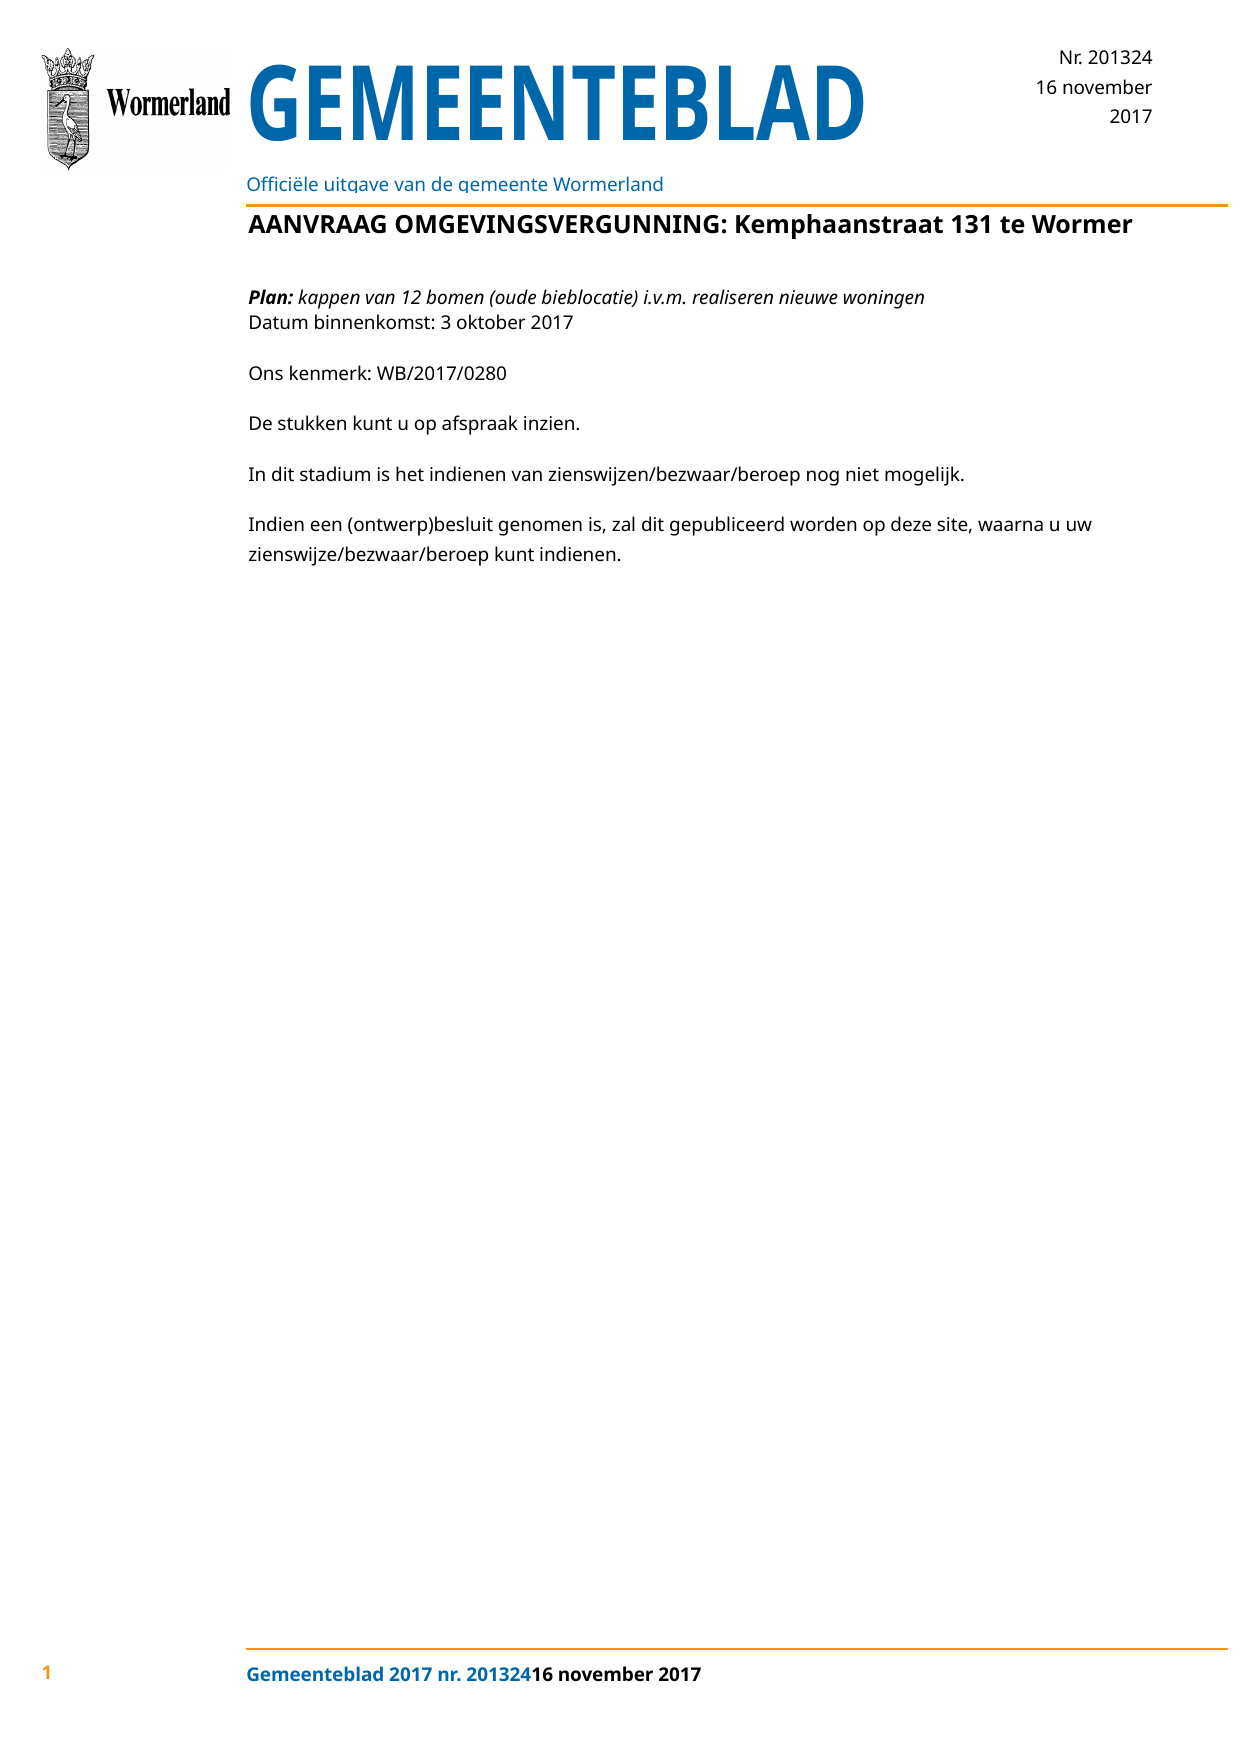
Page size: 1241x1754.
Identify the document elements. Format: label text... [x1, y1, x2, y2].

text Indien een (ontwerp)besluit genomen is, zal dit gepubliceerd worden op deze site, waarna u uw zienswijze/bezwaar/beroep kunt indienen. [248, 511, 1152, 567]
text Ons kenmerk: WB/2017/0280 [248, 360, 1152, 386]
text In dit stadium is het indienen van zienswijzen/bezwaar/beroep nog niet mogelijk. [248, 461, 1152, 487]
text Plan: kappen van 12 bomen (oude bieblocatie) i.v.m. realiseren nieuwe woningen [248, 284, 1152, 309]
text Datum binnenkomst: 3 oktober 2017 [248, 309, 1152, 335]
picture [41, 47, 231, 172]
text De stukken kunt u op afspraak inzien. [248, 410, 1152, 436]
text AANVRAAG OMGEVINGSVERGUNNING: Kemphaanstraat 131 te Wormer [248, 207, 1152, 241]
